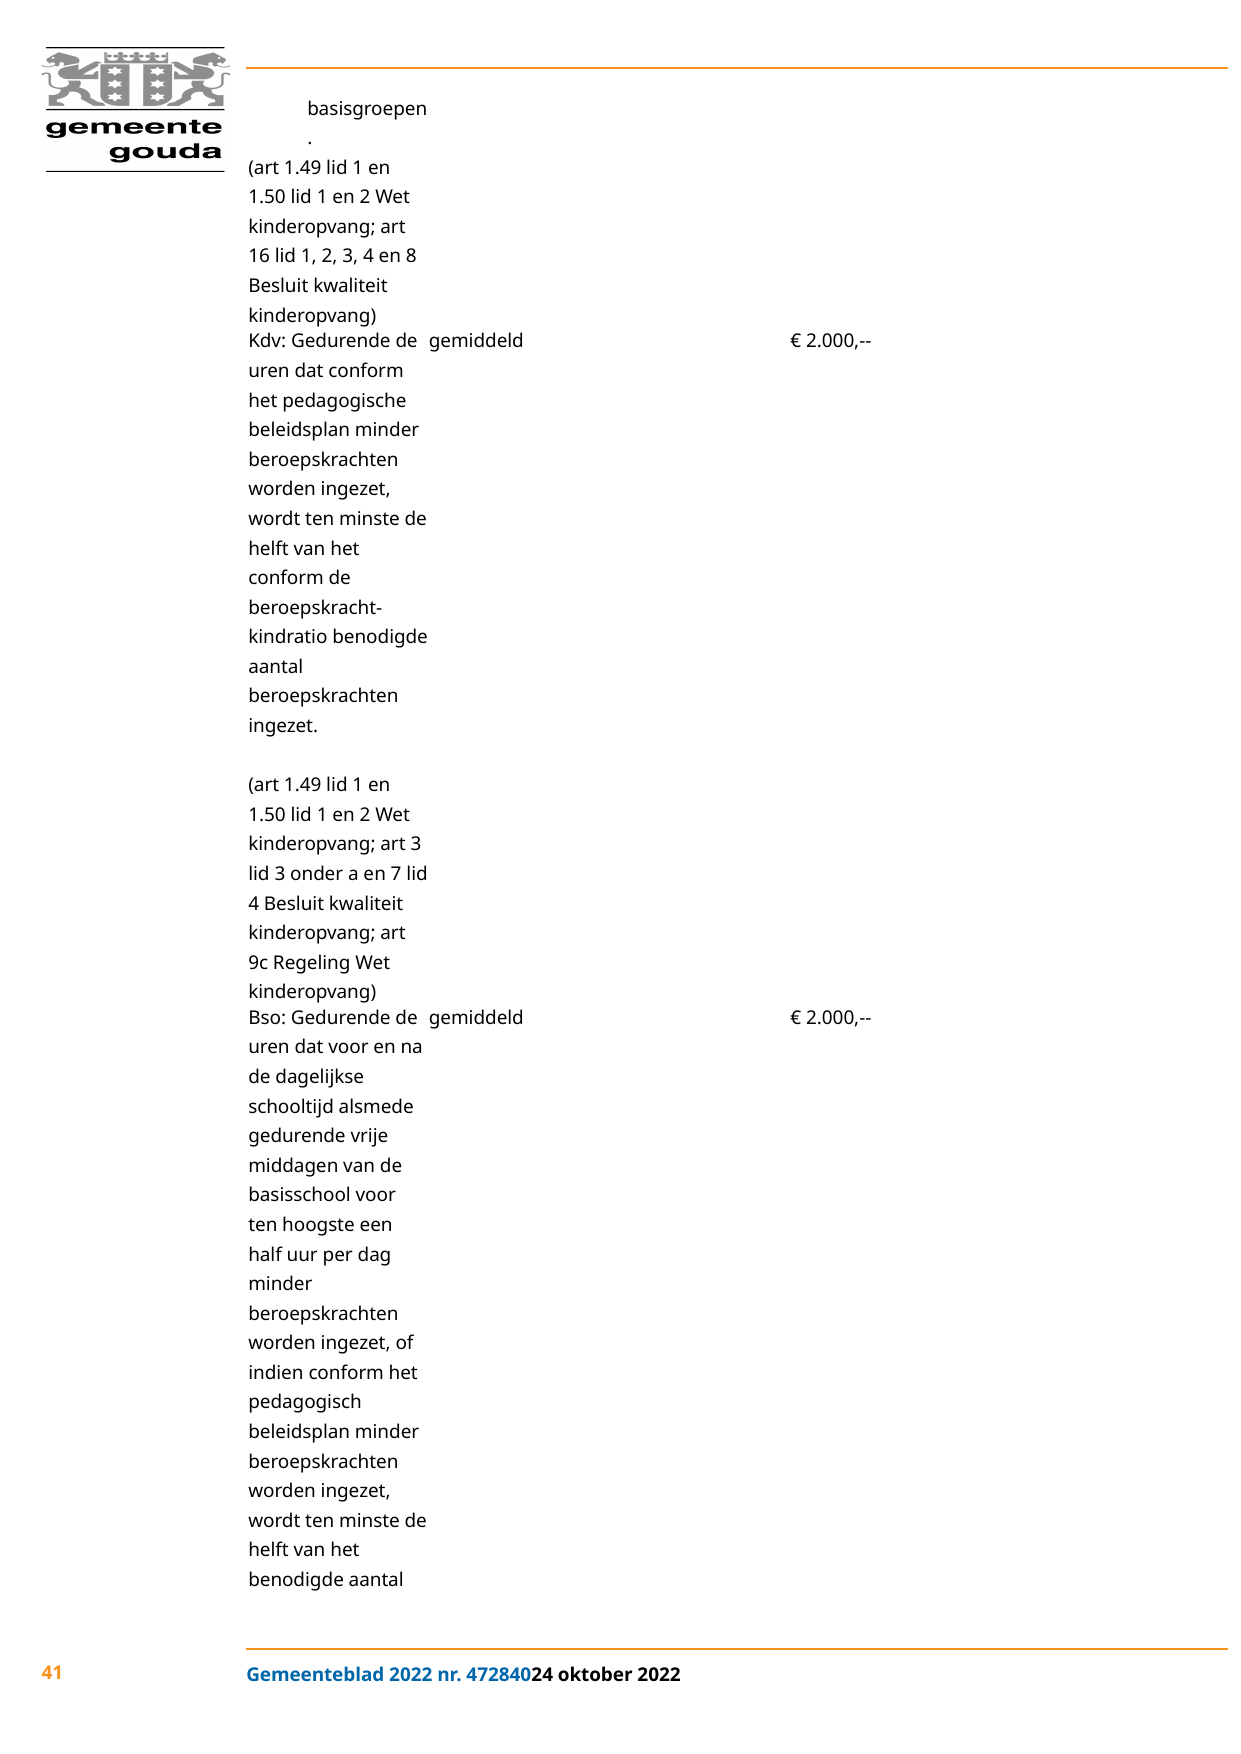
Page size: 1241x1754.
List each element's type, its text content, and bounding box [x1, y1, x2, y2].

picture [41, 47, 231, 172]
table_cell gemiddeld [429, 1004, 790, 1592]
table_cell [790, 95, 1152, 328]
table_cell € 2.000,-- [790, 1004, 1152, 1592]
table_cell Kdv: Gedurende de uren dat conform het pedagogische beleidsplan minder beroepskrachten worden ingezet, wordt ten minste de helft van het conform de beroepskracht-kindratio benodigde aantal beroepskrachten ingezet. (art 1.49 lid 1 en 1.50 lid 1 en 2 Wet kinderopvang; art 3 lid 3 onder a en 7 lid 4 Besluit kwaliteit kinderopvang; art 9c Regeling Wet kinderopvang) [248, 328, 429, 1004]
table_cell € 2.000,-- [790, 328, 1152, 1004]
table_cell gemiddeld [429, 328, 790, 1004]
table_cell [429, 95, 790, 328]
table_cell basisgroepen. (art 1.49 lid 1 en 1.50 lid 1 en 2 Wet kinderopvang; art 16 lid 1, 2, 3, 4 en 8 Besluit kwaliteit kinderopvang) [248, 95, 429, 328]
table_cell Bso: Gedurende de uren dat voor en na de dagelijkse schooltijd alsmede gedurende vrije middagen van de basisschool voor ten hoogste een half uur per dag minder beroepskrachten worden ingezet, of indien conform het pedagogisch beleidsplan minder beroepskrachten worden ingezet, wordt ten minste de helft van het benodigde aantal [248, 1004, 429, 1592]
